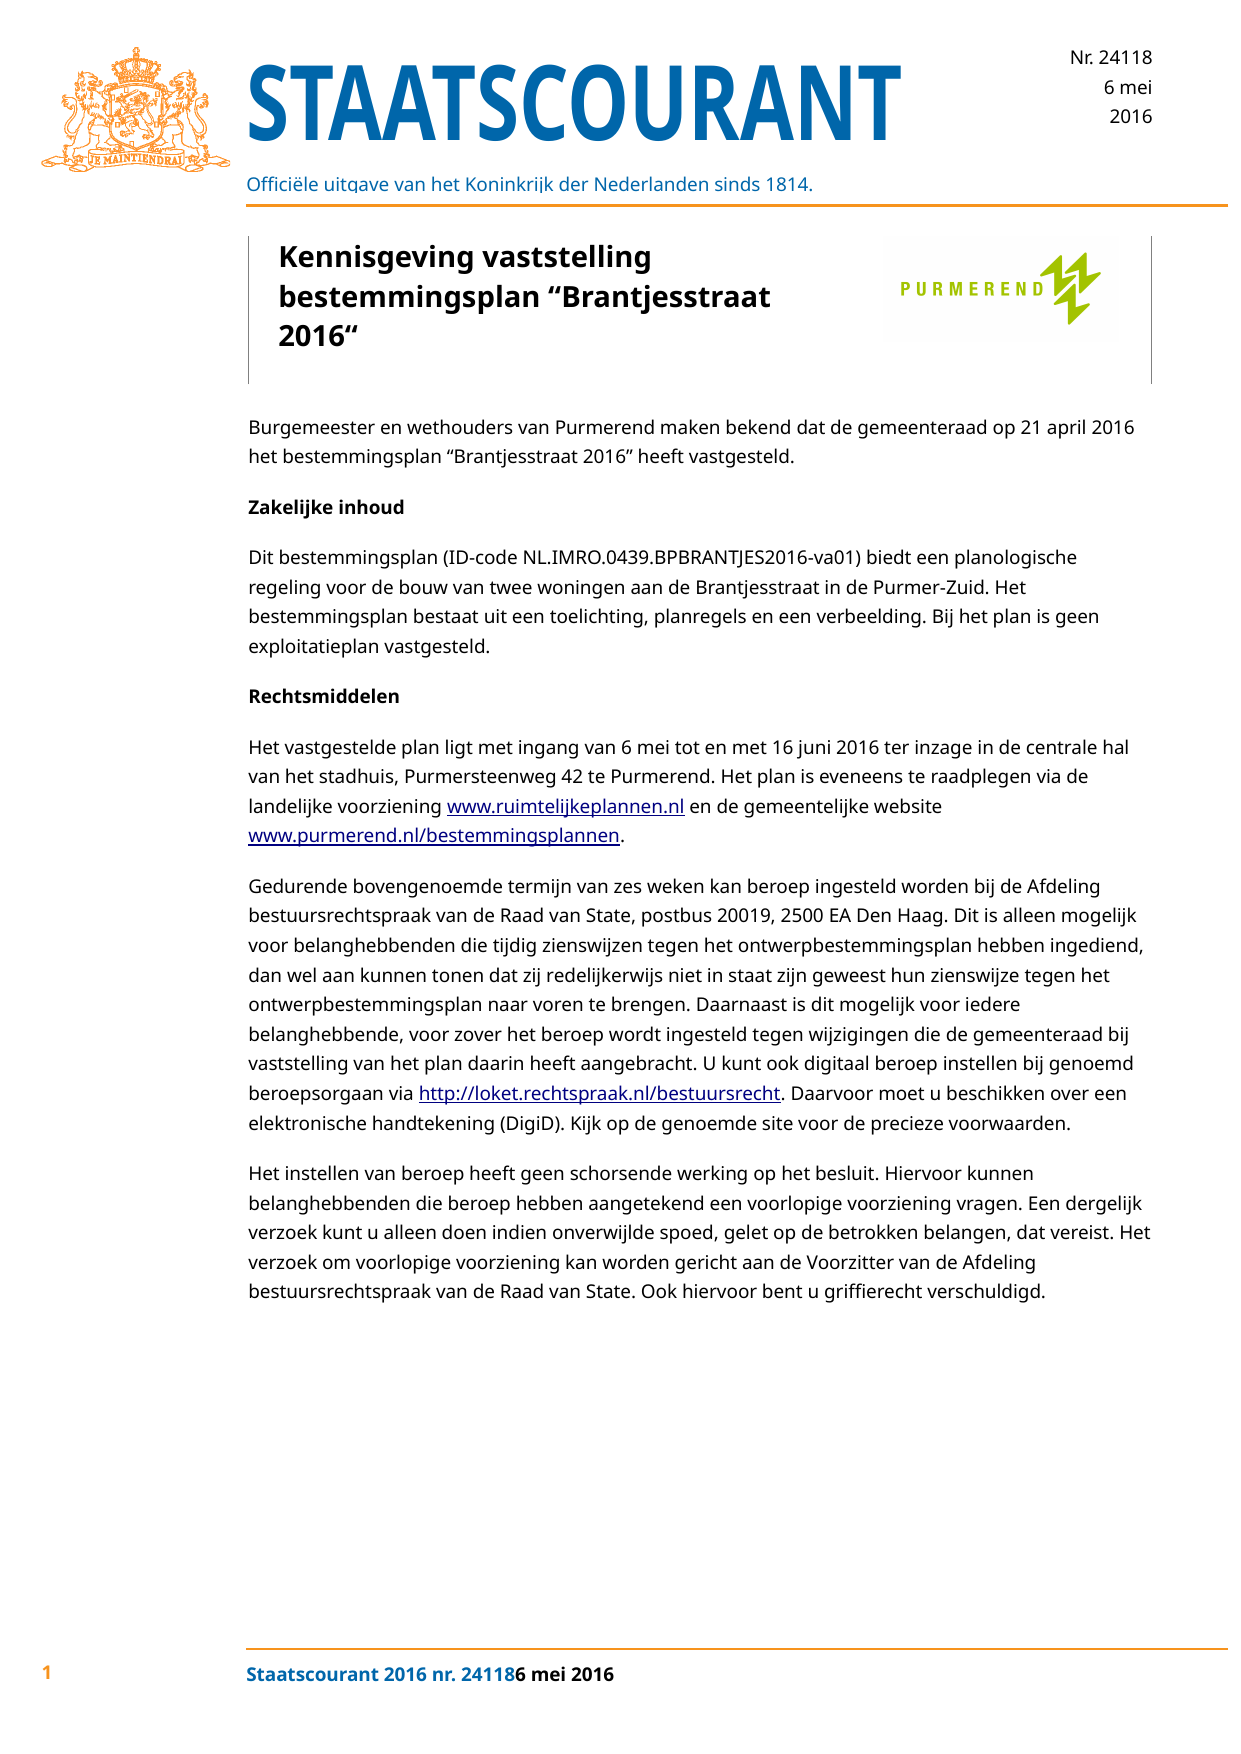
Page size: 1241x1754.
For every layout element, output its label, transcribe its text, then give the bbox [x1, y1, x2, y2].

text Zakelijke inhoud [248, 494, 1152, 520]
text Het vastgestelde plan ligt met ingang van 6 mei tot en met 16 juni 2016 ter inzage in de centrale hal van het stadhuis, Purmersteenweg 42 te Purmerend. Het plan is eveneens te raadplegen via de landelijke voorziening www.ruimtelijkeplannen.nl en de gemeentelijke website www.purmerend.nl/bestemmingsplannen. [248, 734, 1152, 848]
text Dit bestemmingsplan (ID-code NL.IMRO.0439.BPBRANTJES2016-va01) biedt een planologische regeling voor de bouw van twee woningen aan de Brantjesstraat in de Purmer-Zuid. Het bestemmingsplan bestaat uit een toelichting, planregels en een verbeelding. Bij het plan is geen exploitatieplan vastgesteld. [248, 544, 1152, 659]
text Rechtsmiddelen [248, 683, 1152, 709]
text Burgemeester en wethouders van Purmerend maken bekend dat de gemeenteraad op 21 april 2016 het bestemmingsplan “Brantjesstraat 2016” heeft vastgesteld. [248, 414, 1152, 469]
picture [41, 47, 231, 172]
text Gedurende bovengenoemde termijn van zes weken kan beroep ingesteld worden bij de Afdeling bestuursrechtspraak van de Raad van State, postbus 20019, 2500 EA Den Haag. Dit is alleen mogelijk voor belanghebbenden die tijdig zienswijzen tegen het ontwerpbestemmingsplan hebben ingediend, dan wel aan kunnen tonen dat zij redelijkerwijs niet in staat zijn geweest hun zienswijze tegen het ontwerpbestemmingsplan naar voren te brengen. Daarnaast is dit mogelijk voor iedere belanghebbende, voor zover het beroep wordt ingesteld tegen wijzigingen die de gemeenteraad bij vaststelling van het plan daarin heeft aangebracht. U kunt ook digitaal beroep instellen bij genoemd beroepsorgaan via http://loket.rechtspraak.nl/bestuursrecht. Daarvoor moet u beschikken over een elektronische handtekening (DigiD). Kijk op de genoemde site voor de precieze voorwaarden. [248, 873, 1152, 1136]
table_header [850, 236, 1151, 384]
picture [882, 236, 1119, 342]
table_header Kennisgeving vaststelling bestemmingsplan “Brantjesstraat 2016“ [249, 236, 850, 384]
text Het instellen van beroep heeft geen schorsende werking op het besluit. Hiervoor kunnen belanghebbenden die beroep hebben aangetekend een voorlopige voorziening vragen. Een dergelijk verzoek kunt u alleen doen indien onverwijlde spoed, gelet op de betrokken belangen, dat vereist. Het verzoek om voorlopige voorziening kan worden gericht aan de Voorzitter van de Afdeling bestuursrechtspraak van de Raad van State. Ook hiervoor bent u griffierecht verschuldigd. [248, 1160, 1152, 1304]
